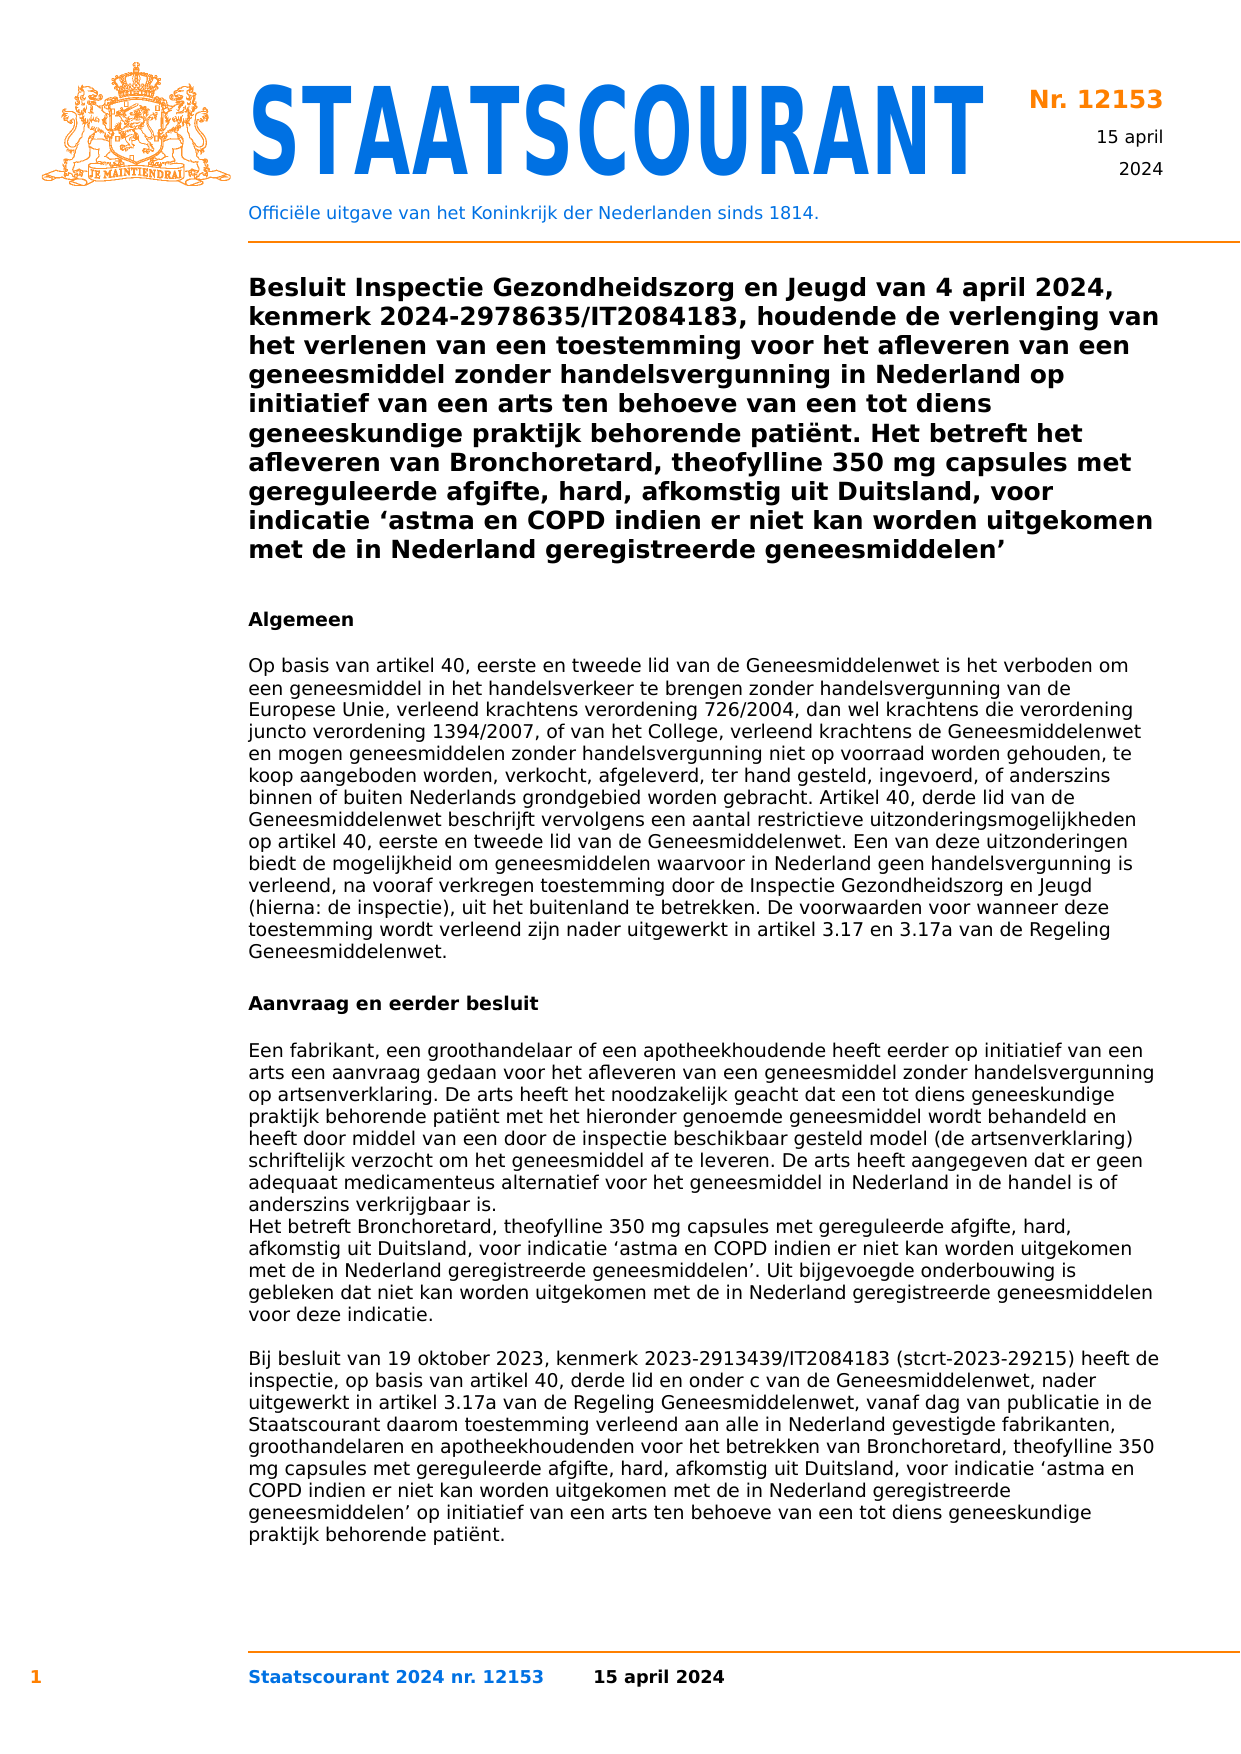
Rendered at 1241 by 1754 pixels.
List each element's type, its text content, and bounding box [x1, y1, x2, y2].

text Het betreft Bronchoretard, theofylline 350 mg capsules met gereguleerde afgifte, hard, afkomstig uit Duitsland, voor indicatie ‘astma en COPD indien er niet kan worden uitgekomen met de in Nederland geregistreerde geneesmiddelen’. Uit bijgevoegde onderbouwing is gebleken dat niet kan worden uitgekomen met de in Nederland geregistreerde geneesmiddelen voor deze indicatie. [248, 1216, 1163, 1326]
subtitle Algemeen [248, 608, 1163, 630]
table_cell Officiële uitgave van het Koninkrijk der Nederlanden sinds 1814. [248, 203, 1240, 241]
table_header STAATSCOURANT [248, 62, 998, 203]
table_cell 2024 [998, 153, 1240, 203]
text Een fabrikant, een groothandelaar of een apotheekhoudende heeft eerder op initiatief van een arts een aanvraag gedaan voor het afleveren van een geneesmiddel zonder handelsvergunning op artsenverklaring. De arts heeft het noodzakelijk geacht dat een tot diens geneeskundige praktijk behorende patiënt met het hieronder genoemde geneesmiddel wordt behandeld en heeft door middel van een door de inspectie beschikbaar gesteld model (de artsenverklaring) schriftelijk verzocht om het geneesmiddel af te leveren. De arts heeft aangegeven dat er geen adequaat medicamenteus alternatief voor het geneesmiddel in Nederland in de handel is of anderszins verkrijgbaar is. [248, 1040, 1163, 1216]
picture [41, 62, 231, 186]
table_header [25, 62, 248, 241]
table_cell 15 april [998, 121, 1240, 153]
text Op basis van artikel 40, eerste en tweede lid van de Geneesmiddelenwet is het verboden om een geneesmiddel in het handelsverkeer te brengen zonder handelsvergunning van de Europese Unie, verleend krachtens verordening 726/2004, dan wel krachtens die verordening juncto verordening 1394/2007, of van het College, verleend krachtens de Geneesmiddelenwet en mogen geneesmiddelen zonder handelsvergunning niet op voorraad worden gehouden, te koop aangeboden worden, verkocht, afgeleverd, ter hand gesteld, ingevoerd, of anderszins binnen of buiten Nederlands grondgebied worden gebracht. Artikel 40, derde lid van de Geneesmiddelenwet beschrijft vervolgens een aantal restrictieve uitzonderingsmogelijkheden op artikel 40, eerste en tweede lid van de Geneesmiddelenwet. Een van deze uitzonderingen biedt de mogelijkheid om geneesmiddelen waarvoor in Nederland geen handelsvergunning is verleend, na vooraf verkregen toestemming door de Inspectie Gezondheidszorg en Jeugd (hierna: de inspectie), uit het buitenland te betrekken. De voorwaarden voor wanneer deze toestemming wordt verleend zijn nader uitgewerkt in artikel 3.17 en 3.17a van de Regeling Geneesmiddelenwet. [248, 655, 1163, 963]
subtitle Aanvraag en eerder besluit [248, 993, 1163, 1015]
table_header Nr. 12153 [998, 62, 1240, 121]
subtitle Besluit Inspectie Gezondheidszorg en Jeugd van 4 april 2024, kenmerk 2024-2978635/IT2084183, houdende de verlenging van het verlenen van een toestemming voor het afleveren van een geneesmiddel zonder handelsvergunning in Nederland op initiatief van een arts ten behoeve van een tot diens geneeskundige praktijk behorende patiënt. Het betreft het afleveren van Bronchoretard, theofylline 350 mg capsules met gereguleerde afgifte, hard, afkomstig uit Duitsland, voor indicatie ‘astma en COPD indien er niet kan worden uitgekomen met de in Nederland geregistreerde geneesmiddelen’ [248, 273, 1163, 565]
text Bij besluit van 19 oktober 2023, kenmerk 2023-2913439/IT2084183 (stcrt-2023-29215) heeft de inspectie, op basis van artikel 40, derde lid en onder c van de Geneesmiddelenwet, nader uitgewerkt in artikel 3.17a van de Regeling Geneesmiddelenwet, vanaf dag van publicatie in de Staatscourant daarom toestemming verleend aan alle in Nederland gevestigde fabrikanten, groothandelaren en apotheekhoudenden voor het betrekken van Bronchoretard, theofylline 350 mg capsules met gereguleerde afgifte, hard, afkomstig uit Duitsland, voor indicatie ‘astma en COPD indien er niet kan worden uitgekomen met de in Nederland geregistreerde geneesmiddelen’ op initiatief van een arts ten behoeve van een tot diens geneeskundige praktijk behorende patiënt. [248, 1348, 1163, 1546]
